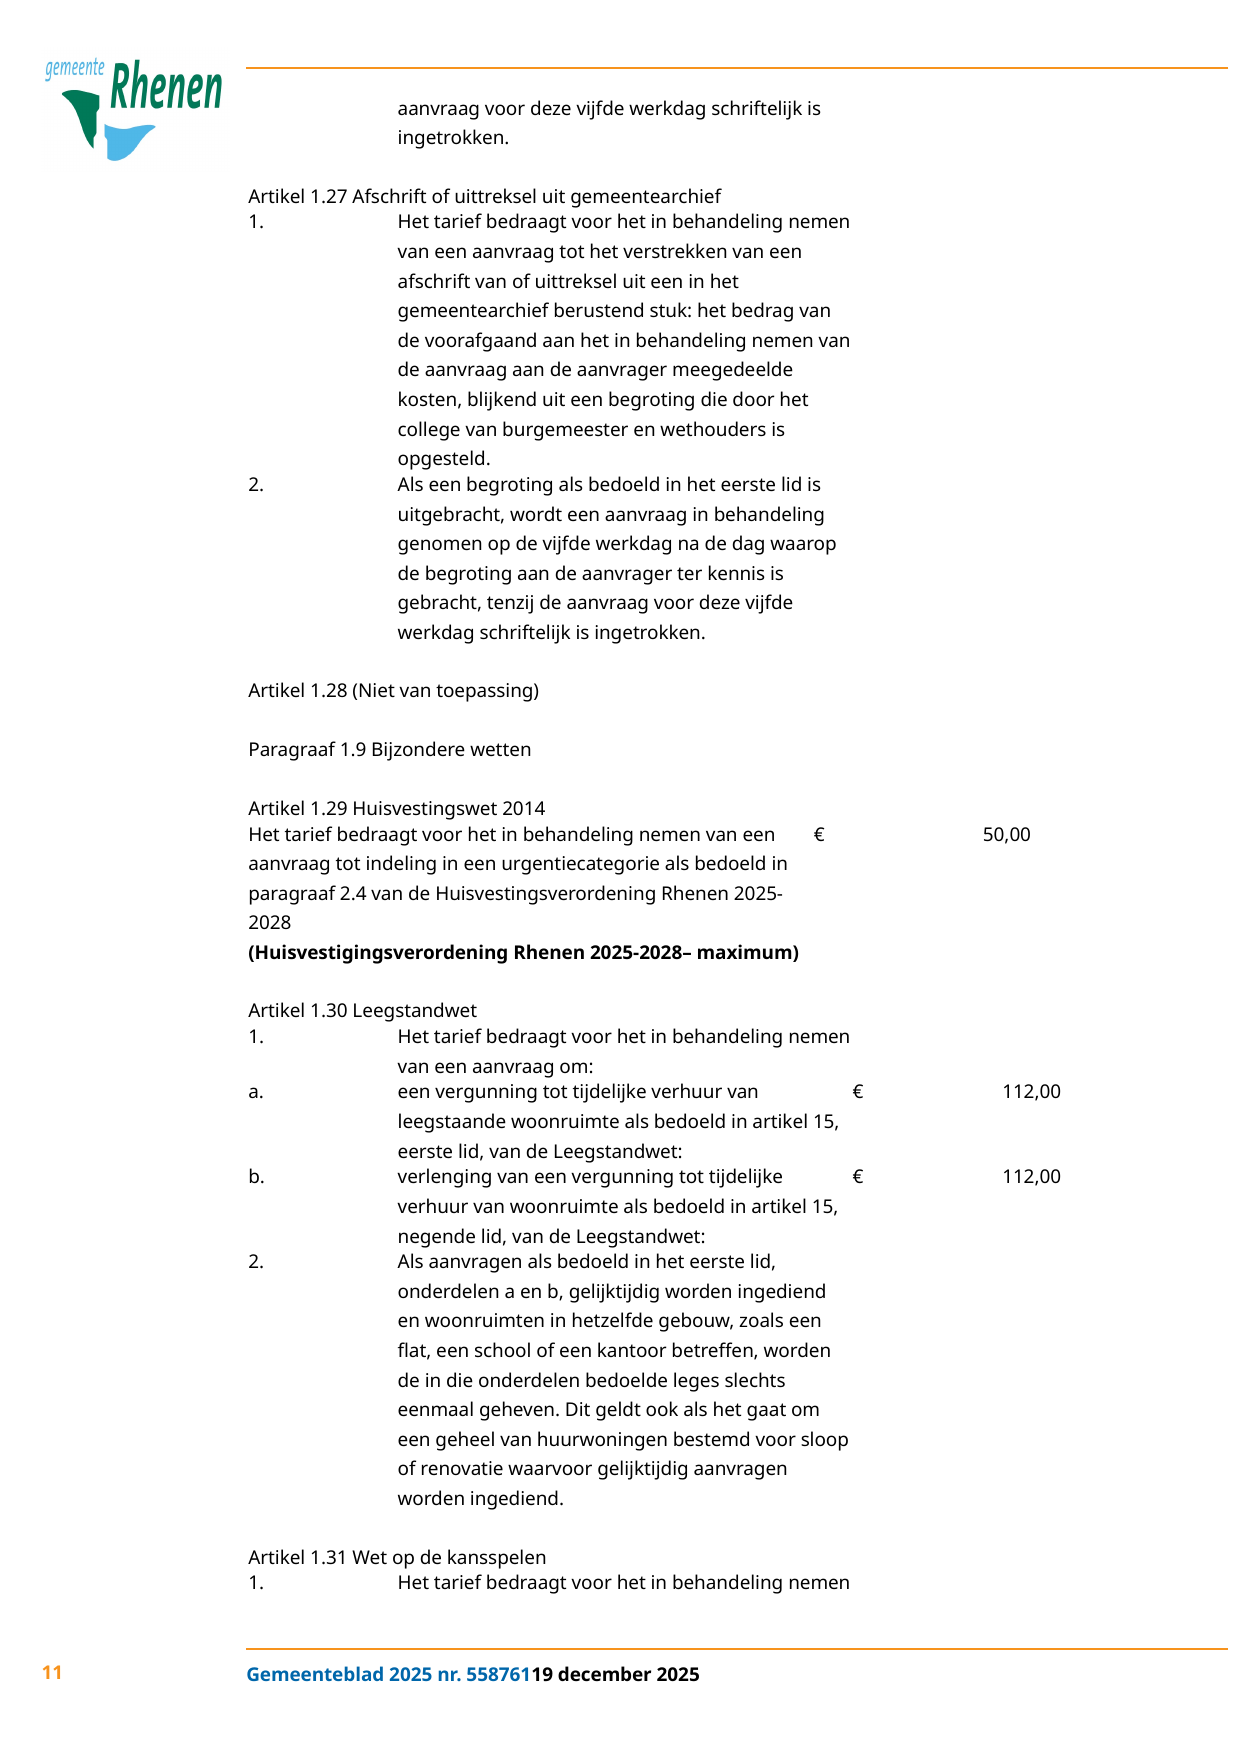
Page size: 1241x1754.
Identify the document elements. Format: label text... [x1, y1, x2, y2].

table_cell [853, 1570, 1002, 1595]
table_cell 1. [248, 1570, 397, 1595]
table_cell [853, 209, 1002, 471]
table_cell [853, 95, 1002, 150]
table_header Artikel 1.31 Wet op de kansspelen [248, 1544, 1152, 1569]
table_cell 1. [248, 209, 397, 471]
table_cell 1. [248, 1024, 397, 1079]
table_header [944, 736, 1152, 762]
table_header Artikel 1.27 Afschrift of uittreksel uit gemeentearchief [248, 183, 1152, 209]
table_cell verlenging van een vergunning tot tijdelijke verhuur van woonruimte als bedoeld in artikel 15, negende lid, van de Leegstandwet: [398, 1164, 852, 1248]
table_cell 112,00 [1002, 1079, 1152, 1164]
table_header Artikel 1.28 (Niet van toepassing) [248, 678, 1152, 703]
table_cell b. [248, 1164, 397, 1248]
table_cell Het tarief bedraagt voor het in behandeling nemen van een aanvraag om: [398, 1024, 852, 1079]
table_cell € [853, 1164, 1002, 1248]
table_cell Het tarief bedraagt voor het in behandeling nemen van een aanvraag tot indeling in een urgentiecategorie als bedoeld in paragraaf 2.4 van de Huisvestingsverordening Rhenen 2025-2028 (Huisvestigingsverordening Rhenen 2025-2028– maximum) [248, 821, 814, 965]
table_cell Het tarief bedraagt voor het in behandeling nemen [398, 1570, 852, 1595]
table_cell [1002, 1249, 1152, 1511]
table_cell [1002, 471, 1152, 645]
table_header Artikel 1.29 Huisvestingswet 2014 [248, 795, 1152, 821]
table_header Paragraaf 1.9 Bijzondere wetten [248, 736, 944, 762]
table_cell € [814, 821, 983, 965]
table_cell € [853, 1079, 1002, 1164]
table_cell a. [248, 1079, 397, 1164]
table_cell [1002, 95, 1152, 150]
table_cell 50,00 [983, 821, 1152, 965]
table_cell een vergunning tot tijdelijke verhuur van leegstaande woonruimte als bedoeld in artikel 15, eerste lid, van de Leegstandwet: [398, 1079, 852, 1164]
table_cell [1002, 209, 1152, 471]
table_cell 2. [248, 1249, 397, 1511]
table_cell [853, 471, 1002, 645]
table_cell Als aanvragen als bedoeld in het eerste lid, onderdelen a en b, gelijktijdig worden ingediend en woonruimten in hetzelfde gebouw, zoals een flat, een school of een kantoor betreffen, worden de in die onderdelen bedoelde leges slechts eenmaal geheven. Dit geldt ook als het gaat om een geheel van huurwoningen bestemd voor sloop of renovatie waarvoor gelijktijdig aanvragen worden ingediend. [398, 1249, 852, 1511]
table_cell [248, 95, 397, 150]
table_cell [853, 1249, 1002, 1511]
table_cell [1002, 1024, 1152, 1079]
table_cell 112,00 [1002, 1164, 1152, 1248]
table_cell aanvraag voor deze vijfde werkdag schriftelijk is ingetrokken. [398, 95, 852, 150]
table_cell Als een begroting als bedoeld in het eerste lid is uitgebracht, wordt een aanvraag in behandeling genomen op de vijfde werkdag na de dag waarop de begroting aan de aanvrager ter kennis is gebracht, tenzij de aanvraag voor deze vijfde werkdag schriftelijk is ingetrokken. [398, 471, 852, 645]
table_header Artikel 1.30 Leegstandwet [248, 998, 1152, 1023]
picture [41, 47, 231, 172]
table_cell Het tarief bedraagt voor het in behandeling nemen van een aanvraag tot het verstrekken van een afschrift van of uittreksel uit een in het gemeentearchief berustend stuk: het bedrag van de voorafgaand aan het in behandeling nemen van de aanvraag aan de aanvrager meegedeelde kosten, blijkend uit een begroting die door het college van burgemeester en wethouders is opgesteld. [398, 209, 852, 471]
table_cell [1002, 1570, 1152, 1595]
table_cell [853, 1024, 1002, 1079]
table_cell 2. [248, 471, 397, 645]
